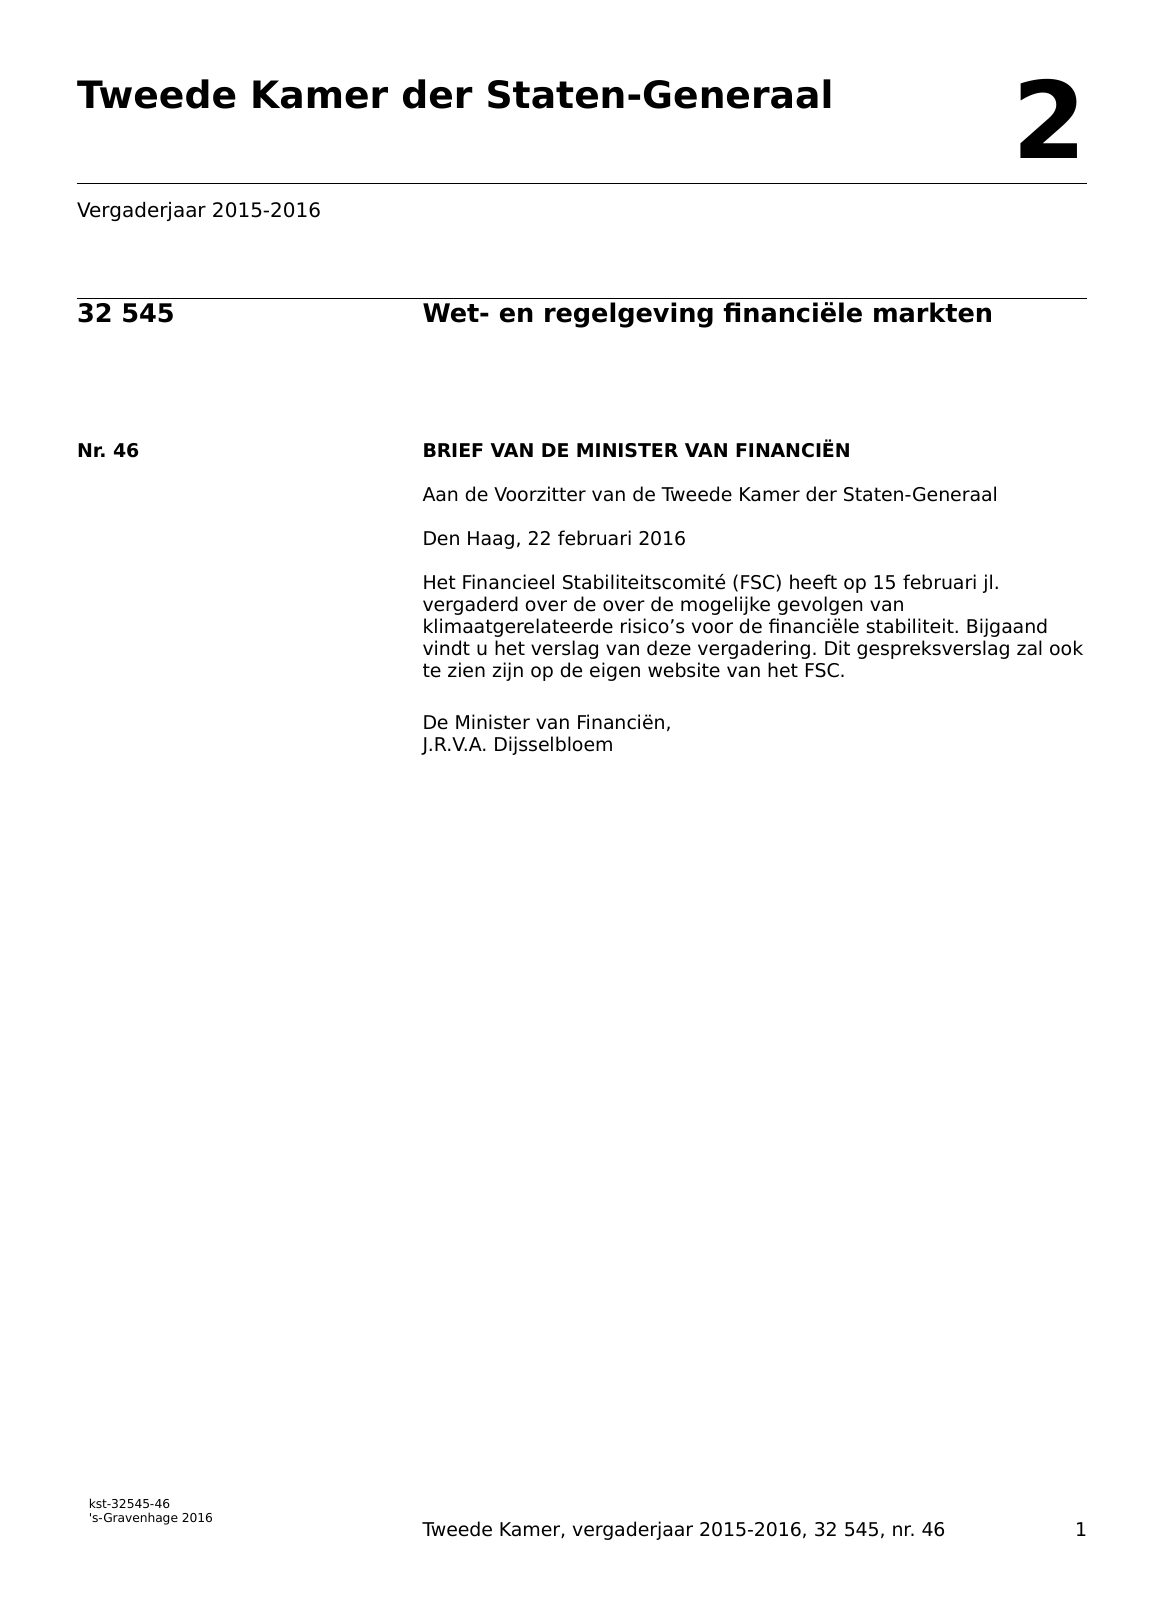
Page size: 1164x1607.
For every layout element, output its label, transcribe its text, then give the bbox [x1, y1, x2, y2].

table_cell Vergaderjaar 2015-2016 [77, 184, 1087, 298]
table_header 2 [886, 59, 1087, 183]
text De Minister van Financiën, J.R.V.A. Dijsselbloem [422, 712, 1087, 756]
text kst-32545-46 [88, 1497, 323, 1511]
subtitle 32 545 Wet- en regelgeving financiële markten [77, 299, 1087, 329]
text Den Haag, 22 februari 2016 [422, 528, 1087, 550]
subtitle Nr. 46 BRIEF VAN DE MINISTER VAN FINANCIËN [77, 440, 1087, 462]
text Aan de Voorzitter van de Tweede Kamer der Staten-Generaal [422, 484, 1087, 506]
text Het Financieel Stabiliteitscomité (FSC) heeft op 15 februari jl. vergaderd over de over de mogelijke gevolgen van klimaatgerelateerde risico’s voor de financiële stabiliteit. Bijgaand vindt u het verslag van deze vergadering. Dit gespreksverslag zal ook te zien zijn op de eigen website van het FSC. [422, 572, 1087, 682]
table_header Tweede Kamer der Staten-Generaal [77, 59, 886, 183]
text 's-Gravenhage 2016 [88, 1511, 323, 1525]
